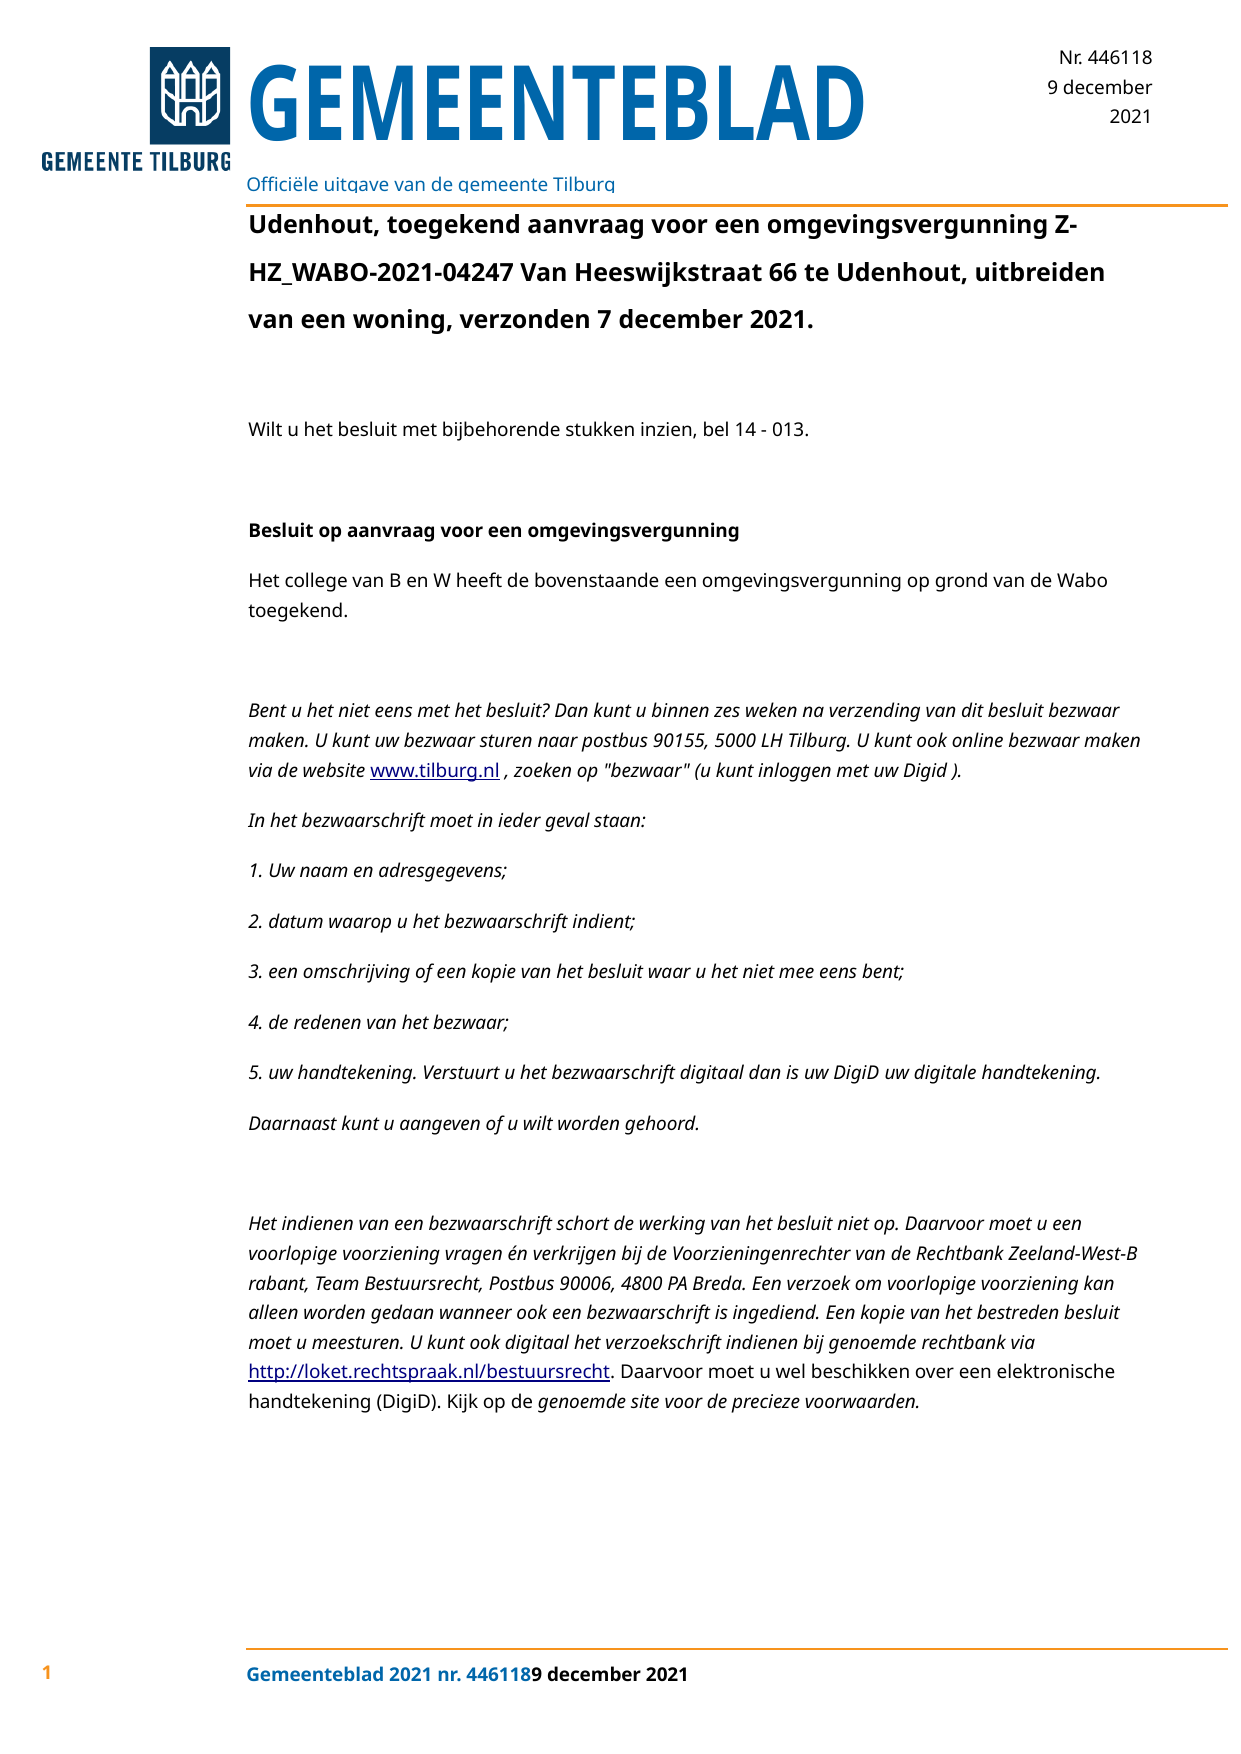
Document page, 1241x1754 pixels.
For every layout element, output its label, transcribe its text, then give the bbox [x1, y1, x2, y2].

text Udenhout, toegekend aanvraag voor een omgevingsvergunning Z-HZ_WABO-2021-04247 Van Heeswijkstraat 66 te Udenhout, uitbreiden van een woning, verzonden 7 december 2021. [248, 207, 1152, 336]
text 3. een omschrijving of een kopie van het besluit waar u het niet mee eens bent; [248, 958, 1152, 984]
text Besluit op aanvraag voor een omgevingsvergunning [248, 517, 1152, 542]
text 5. uw handtekening. Verstuurt u het bezwaarschrift digitaal dan is uw DigiD uw digitale handtekening. [248, 1059, 1152, 1085]
text Bent u het niet eens met het besluit? Dan kunt u binnen zes weken na verzending van dit besluit bezwaar maken. U kunt uw bezwaar sturen naar postbus 90155, 5000 LH Tilburg. U kunt ook online bezwaar maken via de website www.tilburg.nl , zoeken op "bezwaar" (u kunt inloggen met uw Digid ). [248, 698, 1152, 782]
picture [41, 47, 231, 172]
text 1. Uw naam en adresgegevens; [248, 858, 1152, 883]
text In het bezwaarschrift moet in ieder geval staan: [248, 807, 1152, 833]
text 4. de redenen van het bezwaar; [248, 1009, 1152, 1034]
text Het indienen van een bezwaarschrift schort de werking van het besluit niet op. Daarvoor moet u een voorlopige voorziening vragen én verkrijgen bij de Voorzieningenrechter van de Rechtbank Zeeland-West-B rabant, Team Bestuursrecht, Postbus 90006, 4800 PA Breda. Een verzoek om voorlopige voorziening kan alleen worden gedaan wanneer ook een bezwaarschrift is ingediend. Een kopie van het bestreden besluit moet u meesturen. U kunt ook digitaal het verzoekschrift indienen bij genoemde rechtbank via http://loket.rechtspraak.nl/bestuursrecht. Daarvoor moet u wel beschikken over een elektronische handtekening (DigiD). Kijk op de genoemde site voor de precieze voorwaarden. [248, 1211, 1152, 1414]
text Wilt u het besluit met bijbehorende stukken inzien, bel 14 - 013. [248, 416, 1152, 442]
text Het college van B en W heeft de bovenstaande een omgevingsvergunning op grond van de Wabo toegekend. [248, 567, 1152, 622]
text Daarnaast kunt u aangeven of u wilt worden gehoord. [248, 1110, 1152, 1135]
text 2. datum waarop u het bezwaarschrift indient; [248, 908, 1152, 934]
